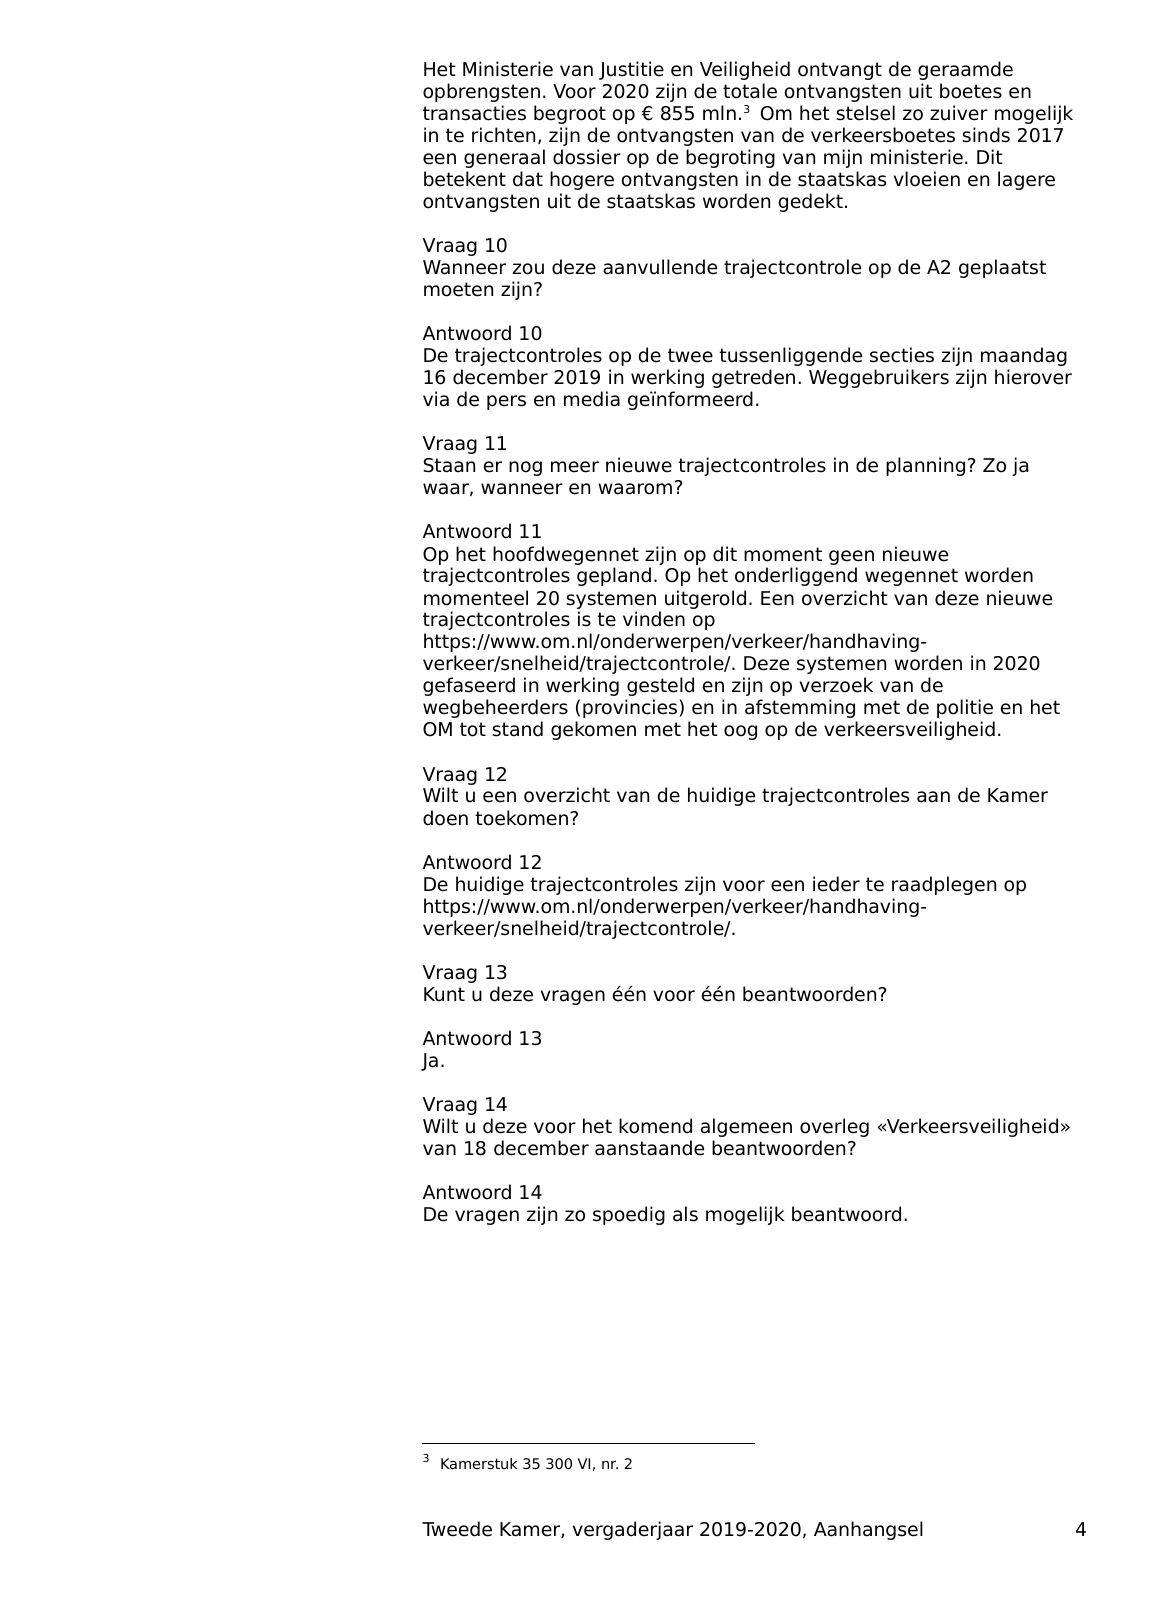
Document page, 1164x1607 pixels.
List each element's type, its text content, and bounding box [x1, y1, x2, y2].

text Antwoord 14 [422, 1182, 1087, 1204]
text Antwoord 13 [422, 1028, 1087, 1050]
text Antwoord 12 [422, 852, 1087, 873]
text Antwoord 10 [422, 323, 1087, 345]
text De huidige trajectcontroles zijn voor een ieder te raadplegen op https://www.om.nl/onderwerpen/verkeer/handhaving- verkeer/snelheid/trajectcontrole/. [422, 873, 1087, 939]
text Het Ministerie van Justitie en Veiligheid ontvangt de geraamde opbrengsten. Voor 2020 zijn de totale ontvangsten uit boetes en transacties begroot op € 855 mln. Om het stelsel zo zuiver mogelijk in te richten, zijn de ontvangsten van de verkeersboetes sinds 2017 een generaal dossier op de begroting van mijn ministerie. Dit betekent dat hogere ontvangsten in de staatskas vloeien en lagere ontvangsten uit de staatskas worden gedekt. [422, 59, 1087, 213]
text Vraag 13 [422, 962, 1087, 984]
text Wilt u deze voor het komend algemeen overleg «Verkeersveiligheid» van 18 december aanstaande beantwoorden? [422, 1116, 1087, 1160]
text Vraag 12 [422, 763, 1087, 785]
text Wanneer zou deze aanvullende trajectcontrole op de A2 geplaatst moeten zijn? [422, 257, 1087, 301]
text Ja. [422, 1050, 1087, 1072]
text De trajectcontroles op de twee tussenliggende secties zijn maandag 16 december 2019 in werking getreden. Weggebruikers zijn hierover via de pers en media geïnformeerd. [422, 345, 1087, 411]
text Vraag 11 [422, 433, 1087, 455]
text Vraag 14 [422, 1094, 1087, 1116]
text Antwoord 11 [422, 521, 1087, 543]
text Staan er nog meer nieuwe trajectcontroles in de planning? Zo ja waar, wanneer en waarom? [422, 455, 1087, 499]
text Kamerstuk 35 300 VI, nr. 2 [422, 1452, 1087, 1474]
text De vragen zijn zo spoedig als mogelijk beantwoord. [422, 1204, 1087, 1226]
text Kunt u deze vragen één voor één beantwoorden? [422, 984, 1087, 1006]
text Wilt u een overzicht van de huidige trajectcontroles aan de Kamer doen toekomen? [422, 785, 1087, 829]
text Op het hoofdwegennet zijn op dit moment geen nieuwe trajectcontroles gepland. Op het onderliggend wegennet worden momenteel 20 systemen uitgerold. Een overzicht van deze nieuwe trajectcontroles is te vinden op https://www.om.nl/onderwerpen/verkeer/handhaving- verkeer/snelheid/trajectcontrole/. Deze systemen worden in 2020 gefaseerd in werking gesteld en zijn op verzoek van de wegbeheerders (provincies) en in afstemming met de politie en het OM tot stand gekomen met het oog op de verkeersveiligheid. [422, 543, 1087, 741]
text Vraag 10 [422, 235, 1087, 257]
